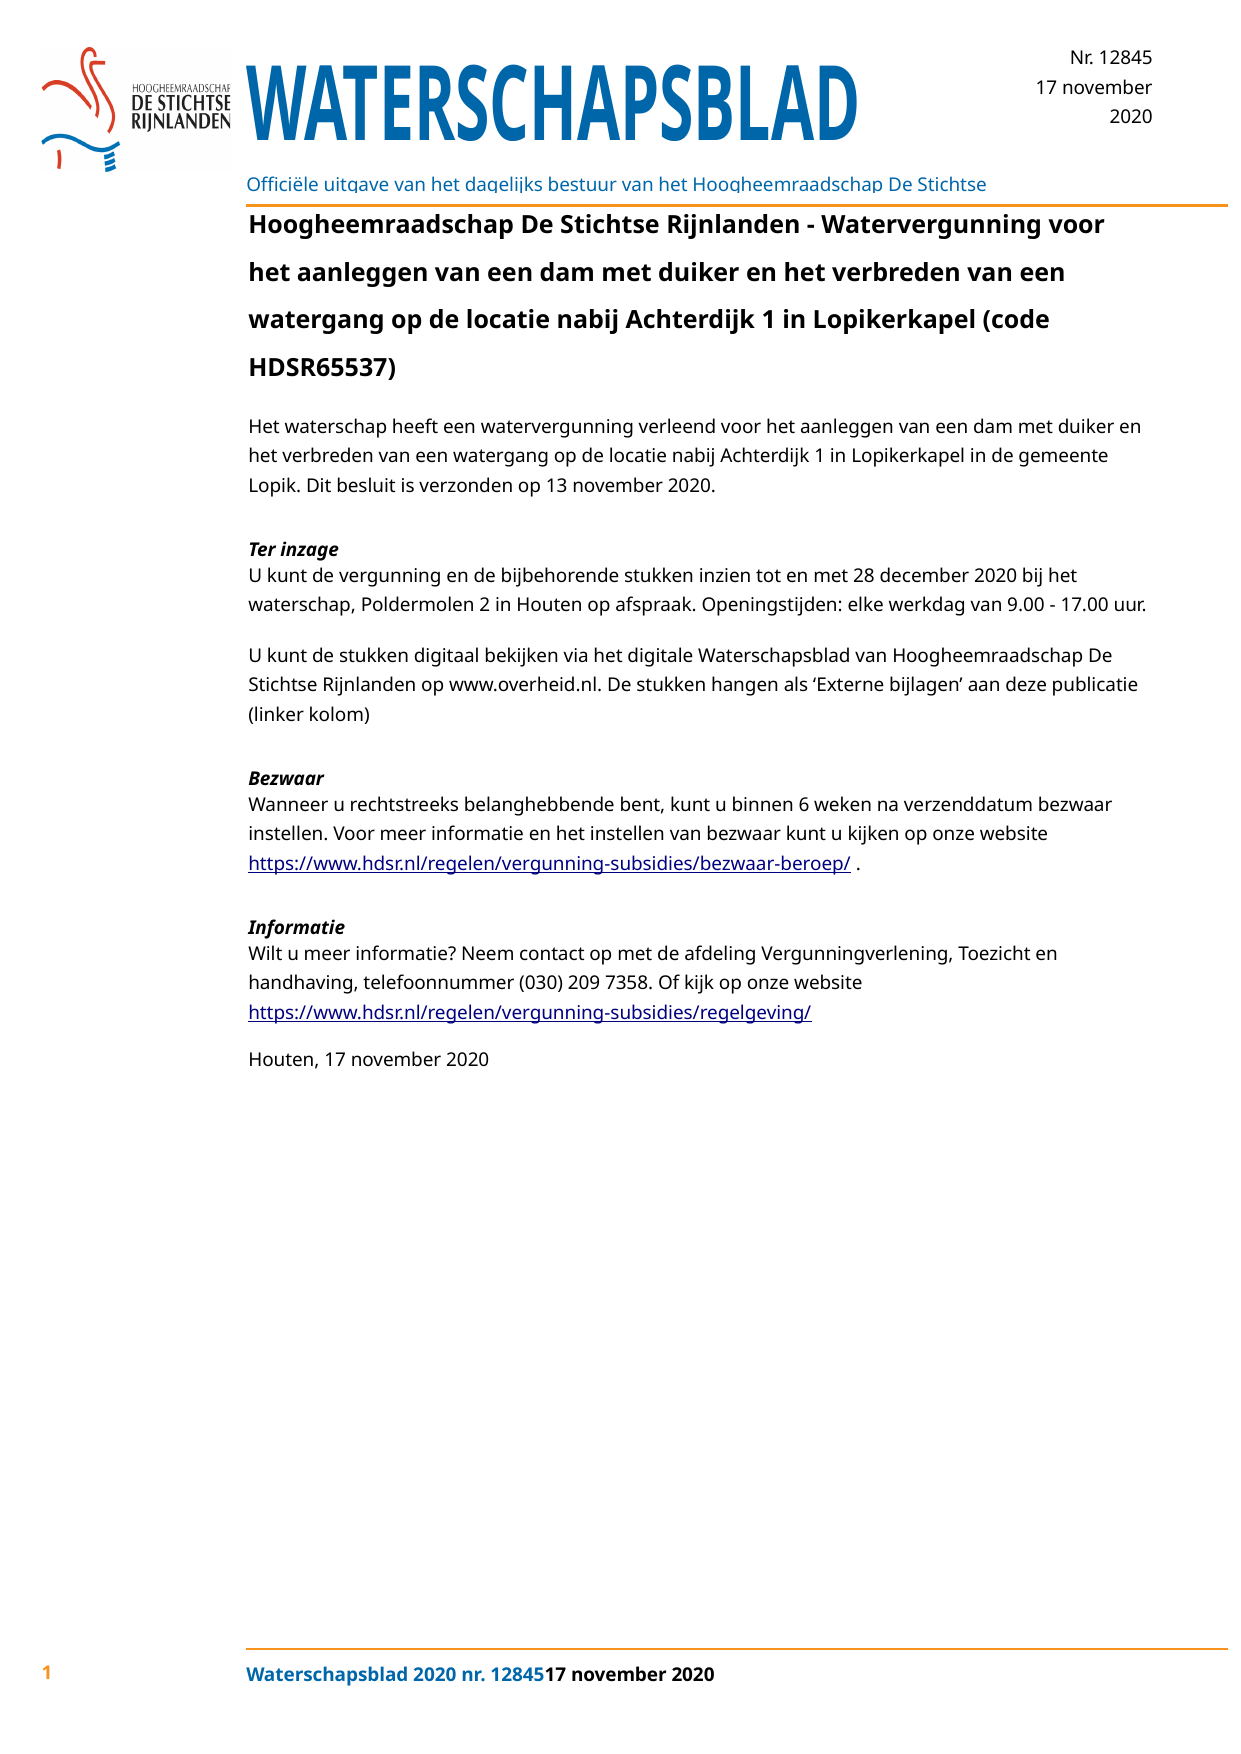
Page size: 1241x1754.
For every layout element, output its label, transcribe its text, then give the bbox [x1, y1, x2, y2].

picture [41, 47, 231, 172]
text Het waterschap heeft een watervergunning verleend voor het aanleggen van een dam met duiker en het verbreden van een watergang op de locatie nabij Achterdijk 1 in Lopikerkapel in de gemeente Lopik. Dit besluit is verzonden op 13 november 2020. [248, 413, 1152, 498]
text Houten, 17 november 2020 [248, 1047, 1152, 1072]
text Ter inzage [248, 536, 1152, 562]
text Bezwaar [248, 765, 1152, 791]
text Informatie [248, 914, 1152, 940]
text Wanneer u rechtstreeks belanghebbende bent, kunt u binnen 6 weken na verzenddatum bezwaar instellen. Voor meer informatie en het instellen van bezwaar kunt u kijken op onze website https://www.hdsr.nl/regelen/vergunning-subsidies/bezwaar-beroep/ . [248, 791, 1152, 876]
text Hoogheemraadschap De Stichtse Rijnlanden - Watervergunning voor het aanleggen van een dam met duiker en het verbreden van een watergang op de locatie nabij Achterdijk 1 in Lopikerkapel (code HDSR65537) [248, 207, 1152, 384]
text U kunt de vergunning en de bijbehorende stukken inzien tot en met 28 december 2020 bij het waterschap, Poldermolen 2 in Houten op afspraak. Openingstijden: elke werkdag van 9.00 - 17.00 uur. [248, 562, 1152, 617]
text Wilt u meer informatie? Neem contact op met de afdeling Vergunningverlening, Toezicht en handhaving, telefoonnummer (030) 209 7358. Of kijk op onze website https://www.hdsr.nl/regelen/vergunning-subsidies/regelgeving/ [248, 940, 1152, 1024]
text U kunt de stukken digitaal bekijken via het digitale Waterschapsblad van Hoogheemraadschap De Stichtse Rijnlanden op www.overheid.nl. De stukken hangen als ‘Externe bijlagen’ aan deze publicatie (linker kolom) [248, 642, 1152, 727]
